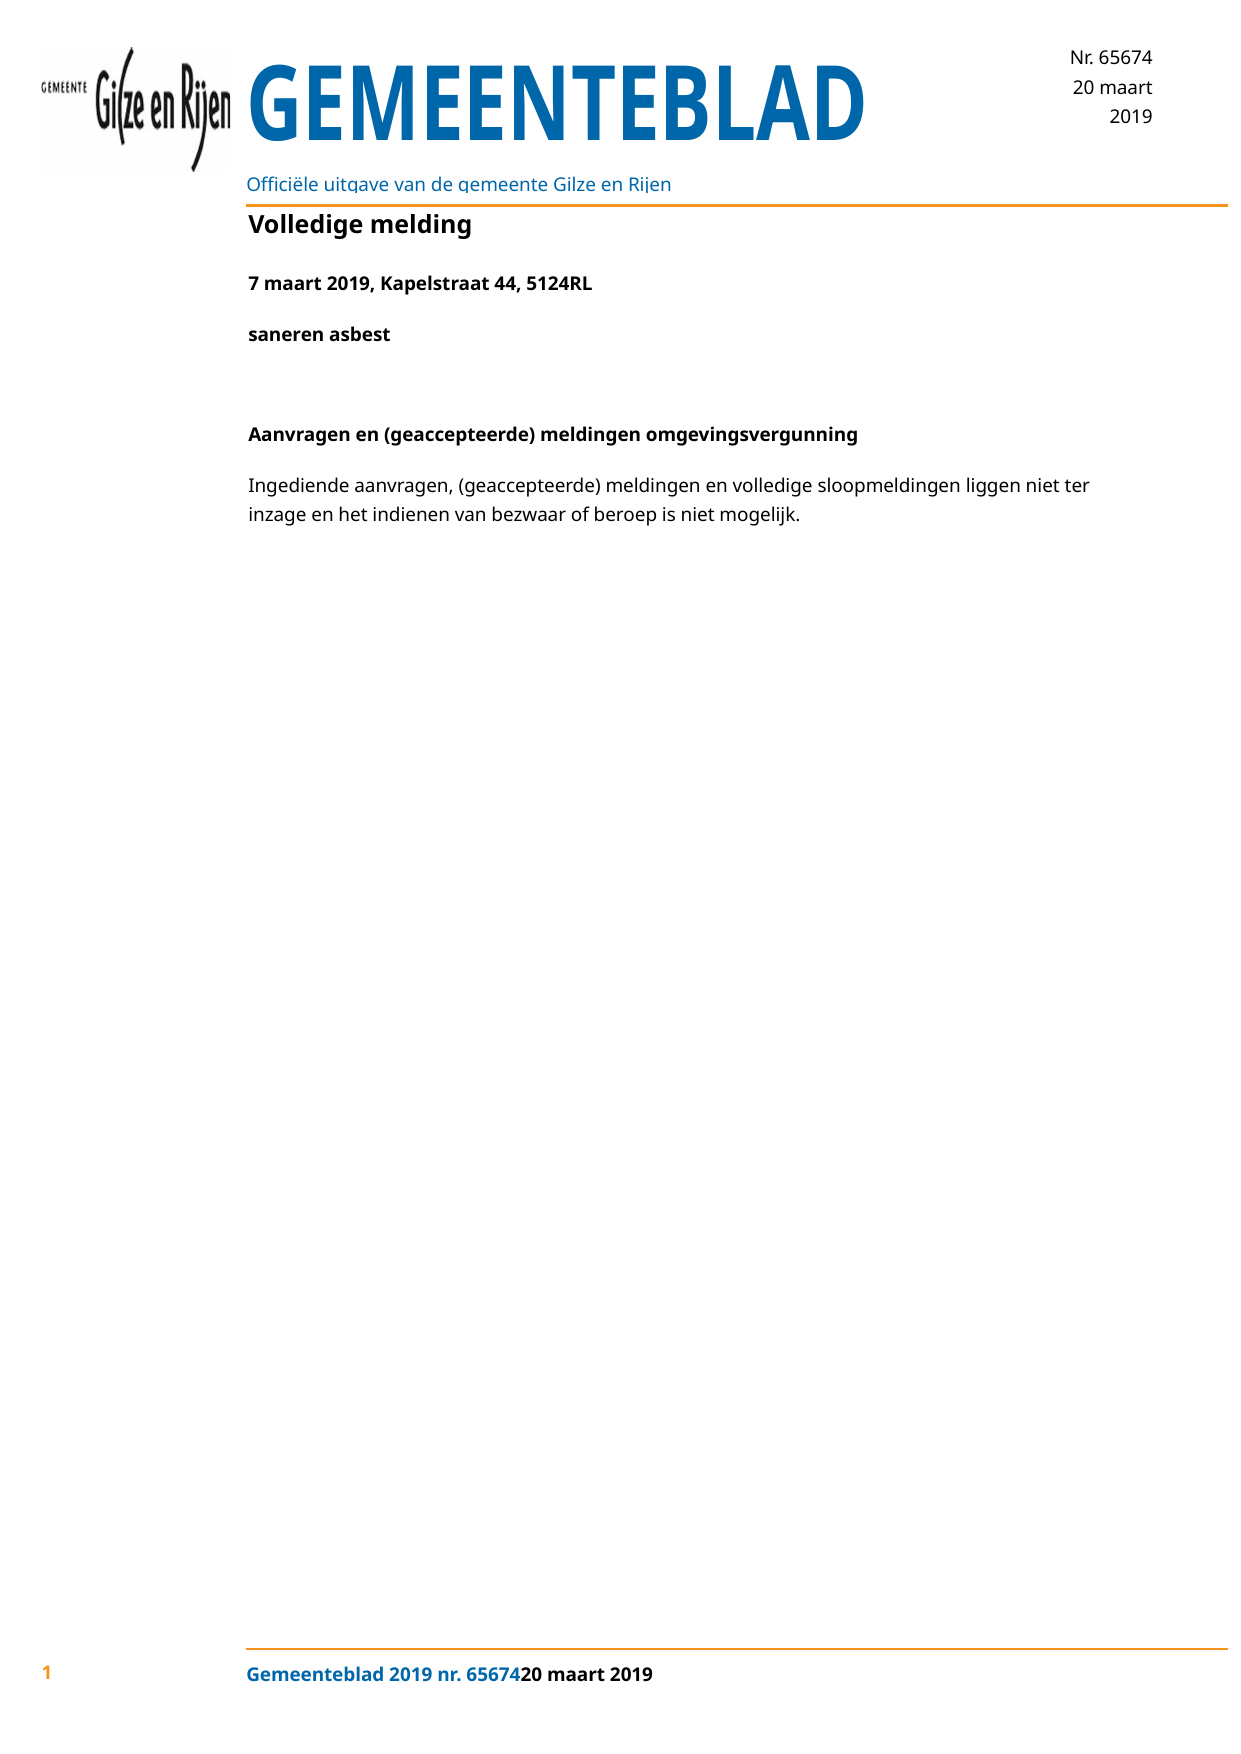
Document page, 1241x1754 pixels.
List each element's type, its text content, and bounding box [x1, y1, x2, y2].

picture [41, 47, 231, 172]
text Volledige melding [248, 207, 1152, 241]
text Ingediende aanvragen, (geaccepteerde) meldingen en volledige sloopmeldingen liggen niet ter inzage en het indienen van bezwaar of beroep is niet mogelijk. [248, 472, 1152, 527]
text Aanvragen en (geaccepteerde) meldingen omgevingsvergunning [248, 422, 1152, 447]
text saneren asbest [248, 321, 1152, 346]
text 7 maart 2019, Kapelstraat 44, 5124RL [248, 270, 1152, 296]
